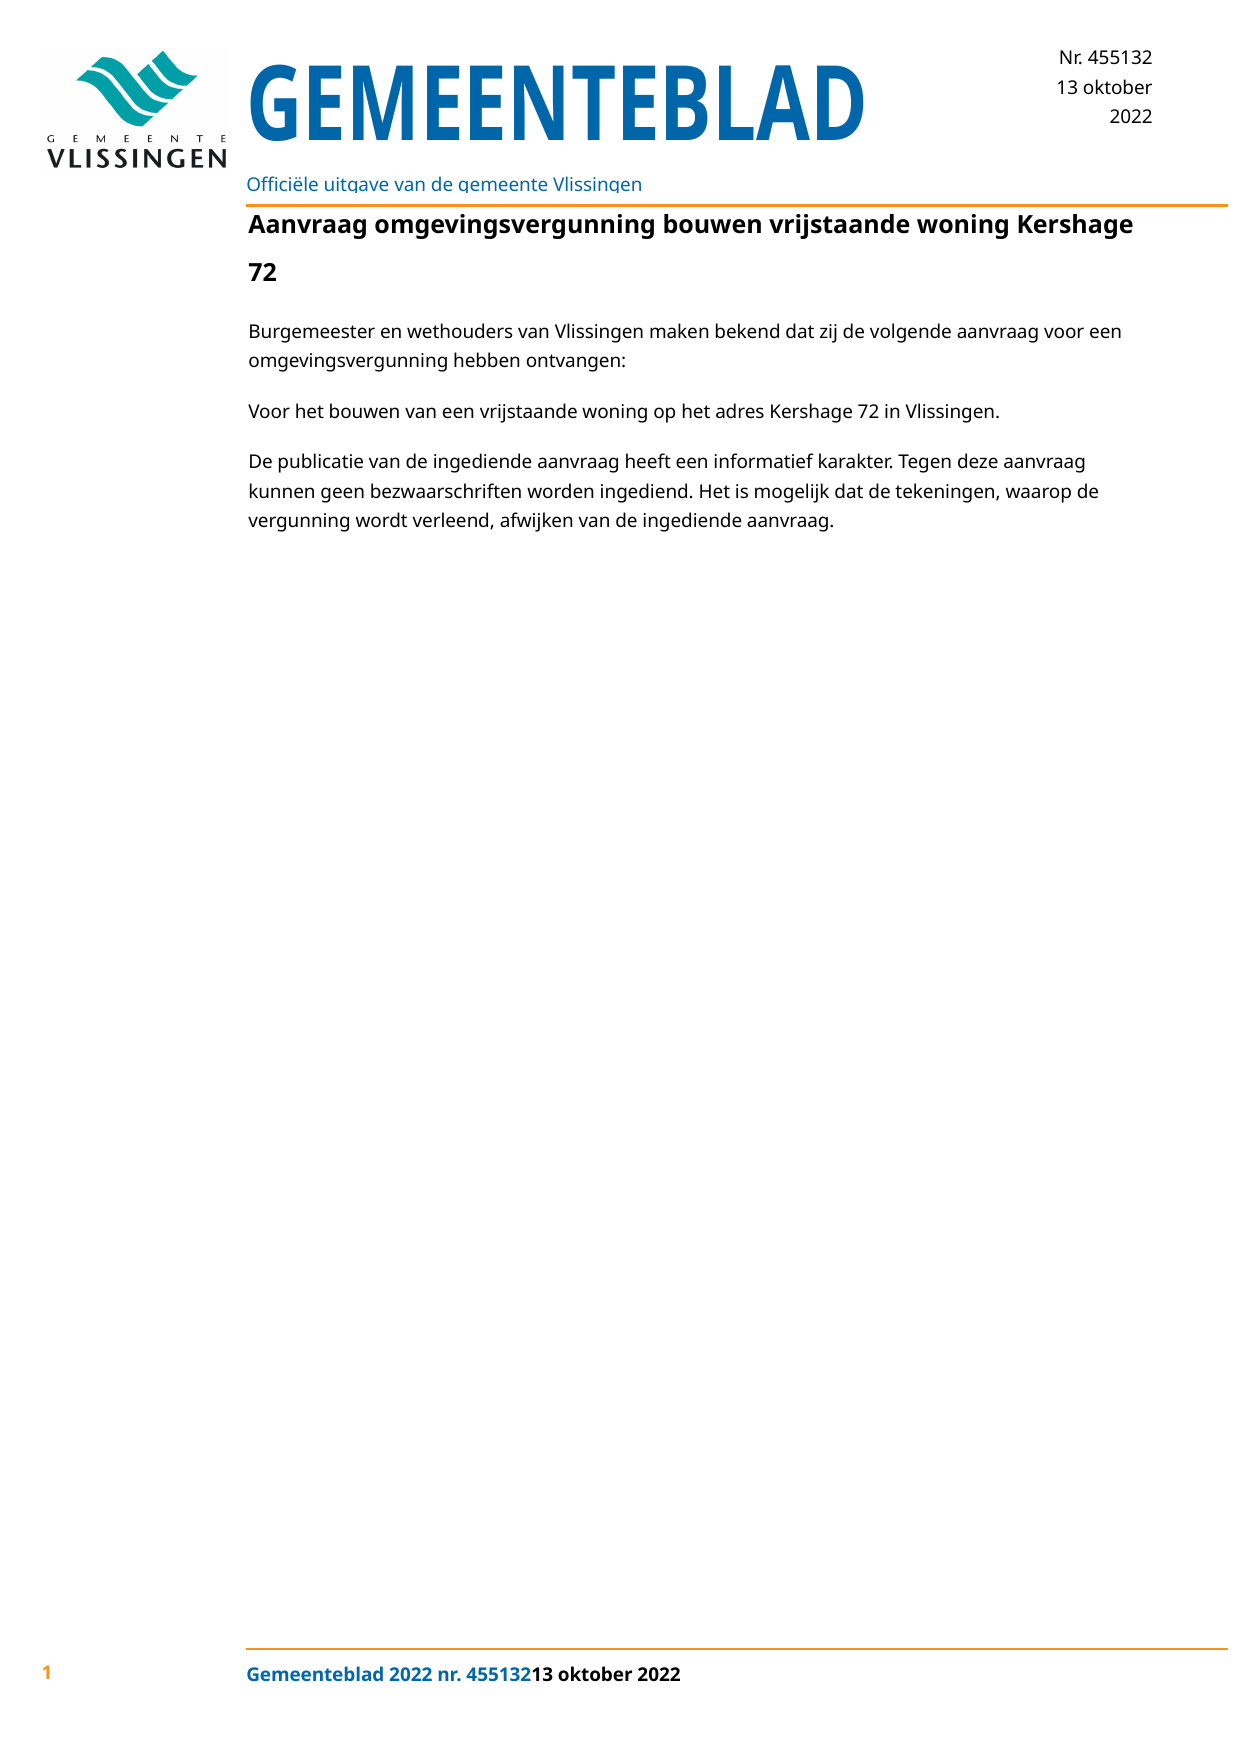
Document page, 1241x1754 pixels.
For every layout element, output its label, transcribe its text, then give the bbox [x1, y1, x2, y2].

text De publicatie van de ingediende aanvraag heeft een informatief karakter. Tegen deze aanvraag kunnen geen bezwaarschriften worden ingediend. Het is mogelijk dat de tekeningen, waarop de vergunning wordt verleend, afwijken van de ingediende aanvraag. [248, 448, 1152, 533]
text Voor het bouwen van een vrijstaande woning op het adres Kershage 72 in Vlissingen. [248, 398, 1152, 424]
text Aanvraag omgevingsvergunning bouwen vrijstaande woning Kershage 72 [248, 207, 1152, 288]
text Burgemeester en wethouders van Vlissingen maken bekend dat zij de volgende aanvraag voor een omgevingsvergunning hebben ontvangen: [248, 318, 1152, 373]
picture [41, 47, 231, 172]
